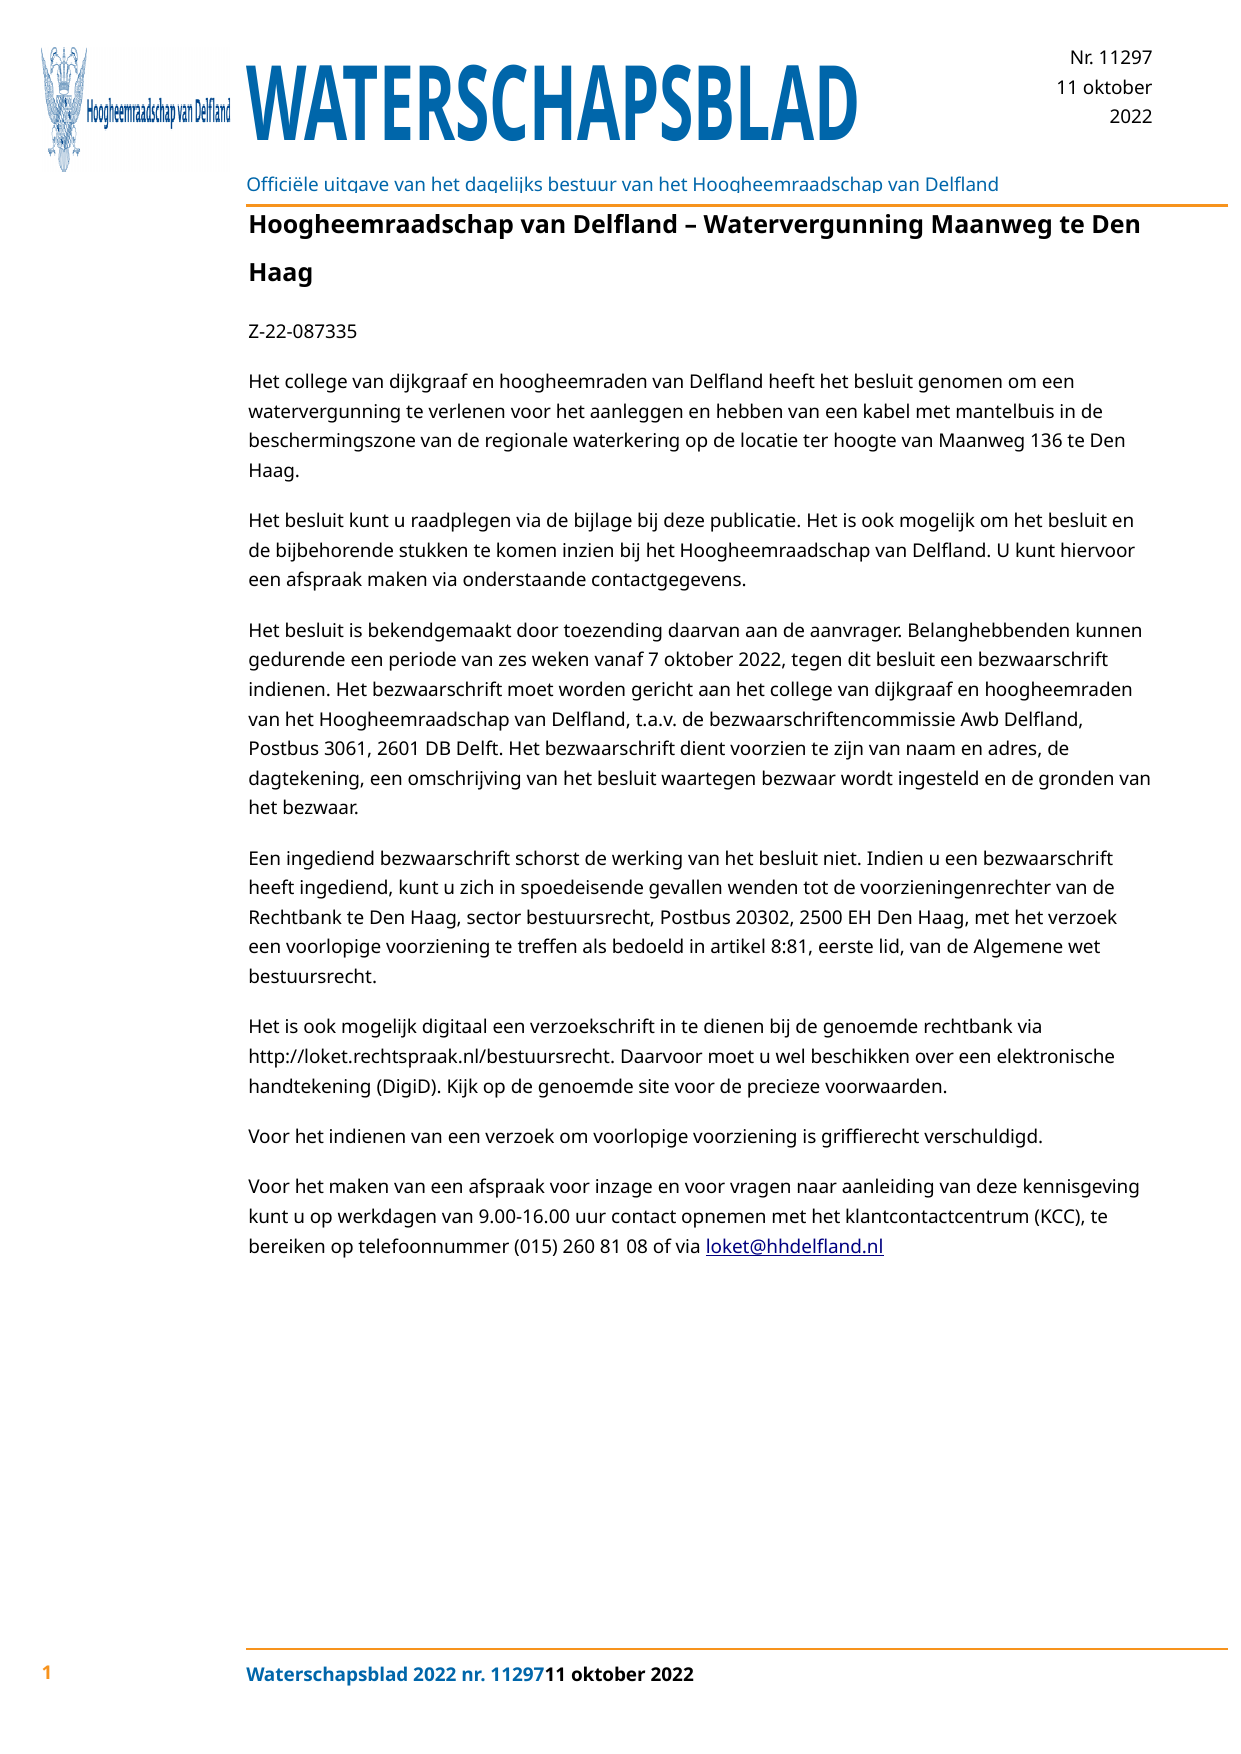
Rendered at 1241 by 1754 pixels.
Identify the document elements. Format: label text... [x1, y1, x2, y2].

text Voor het maken van een afspraak voor inzage en voor vragen naar aanleiding van deze kennisgeving kunt u op werkdagen van 9.00-16.00 uur contact opnemen met het klantcontactcentrum (KCC), te bereiken op telefoonnummer (015) 260 81 08 of via loket@hhdelfland.nl [248, 1174, 1152, 1259]
text Een ingediend bezwaarschrift schorst de werking van het besluit niet. Indien u een bezwaarschrift heeft ingediend, kunt u zich in spoedeisende gevallen wenden tot de voorzieningenrechter van de Rechtbank te Den Haag, sector bestuursrecht, Postbus 20302, 2500 EH Den Haag, met het verzoek een voorlopige voorziening te treffen als bedoeld in artikel 8:81, eerste lid, van de Algemene wet bestuursrecht. [248, 845, 1152, 989]
picture [41, 47, 231, 172]
text Voor het indienen van een verzoek om voorlopige voorziening is griffierecht verschuldigd. [248, 1123, 1152, 1149]
text Het is ook mogelijk digitaal een verzoekschrift in te dienen bij de genoemde rechtbank via http://loket.rechtspraak.nl/bestuursrecht. Daarvoor moet u wel beschikken over een elektronische handtekening (DigiD). Kijk op de genoemde site voor de precieze voorwaarden. [248, 1014, 1152, 1099]
text Het besluit is bekendgemaakt door toezending daarvan aan de aanvrager. Belanghebbenden kunnen gedurende een periode van zes weken vanaf 7 oktober 2022, tegen dit besluit een bezwaarschrift indienen. Het bezwaarschrift moet worden gericht aan het college van dijkgraaf en hoogheemraden van het Hoogheemraadschap van Delfland, t.a.v. de bezwaarschriftencommissie Awb Delfland, Postbus 3061, 2601 DB Delft. Het bezwaarschrift dient voorzien te zijn van naam en adres, de dagtekening, een omschrijving van het besluit waartegen bezwaar wordt ingesteld en de gronden van het bezwaar. [248, 617, 1152, 820]
text Z-22-087335 [248, 318, 1152, 344]
text Het college van dijkgraaf en hoogheemraden van Delfland heeft het besluit genomen om een watervergunning te verlenen voor het aanleggen en hebben van een kabel met mantelbuis in de beschermingszone van de regionale waterkering op de locatie ter hoogte van Maanweg 136 te Den Haag. [248, 368, 1152, 483]
text Het besluit kunt u raadplegen via de bijlage bij deze publicatie. Het is ook mogelijk om het besluit en de bijbehorende stukken te komen inzien bij het Hoogheemraadschap van Delfland. U kunt hiervoor een afspraak maken via onderstaande contactgegevens. [248, 507, 1152, 592]
text Hoogheemraadschap van Delfland – Watervergunning Maanweg te Den Haag [248, 207, 1152, 288]
